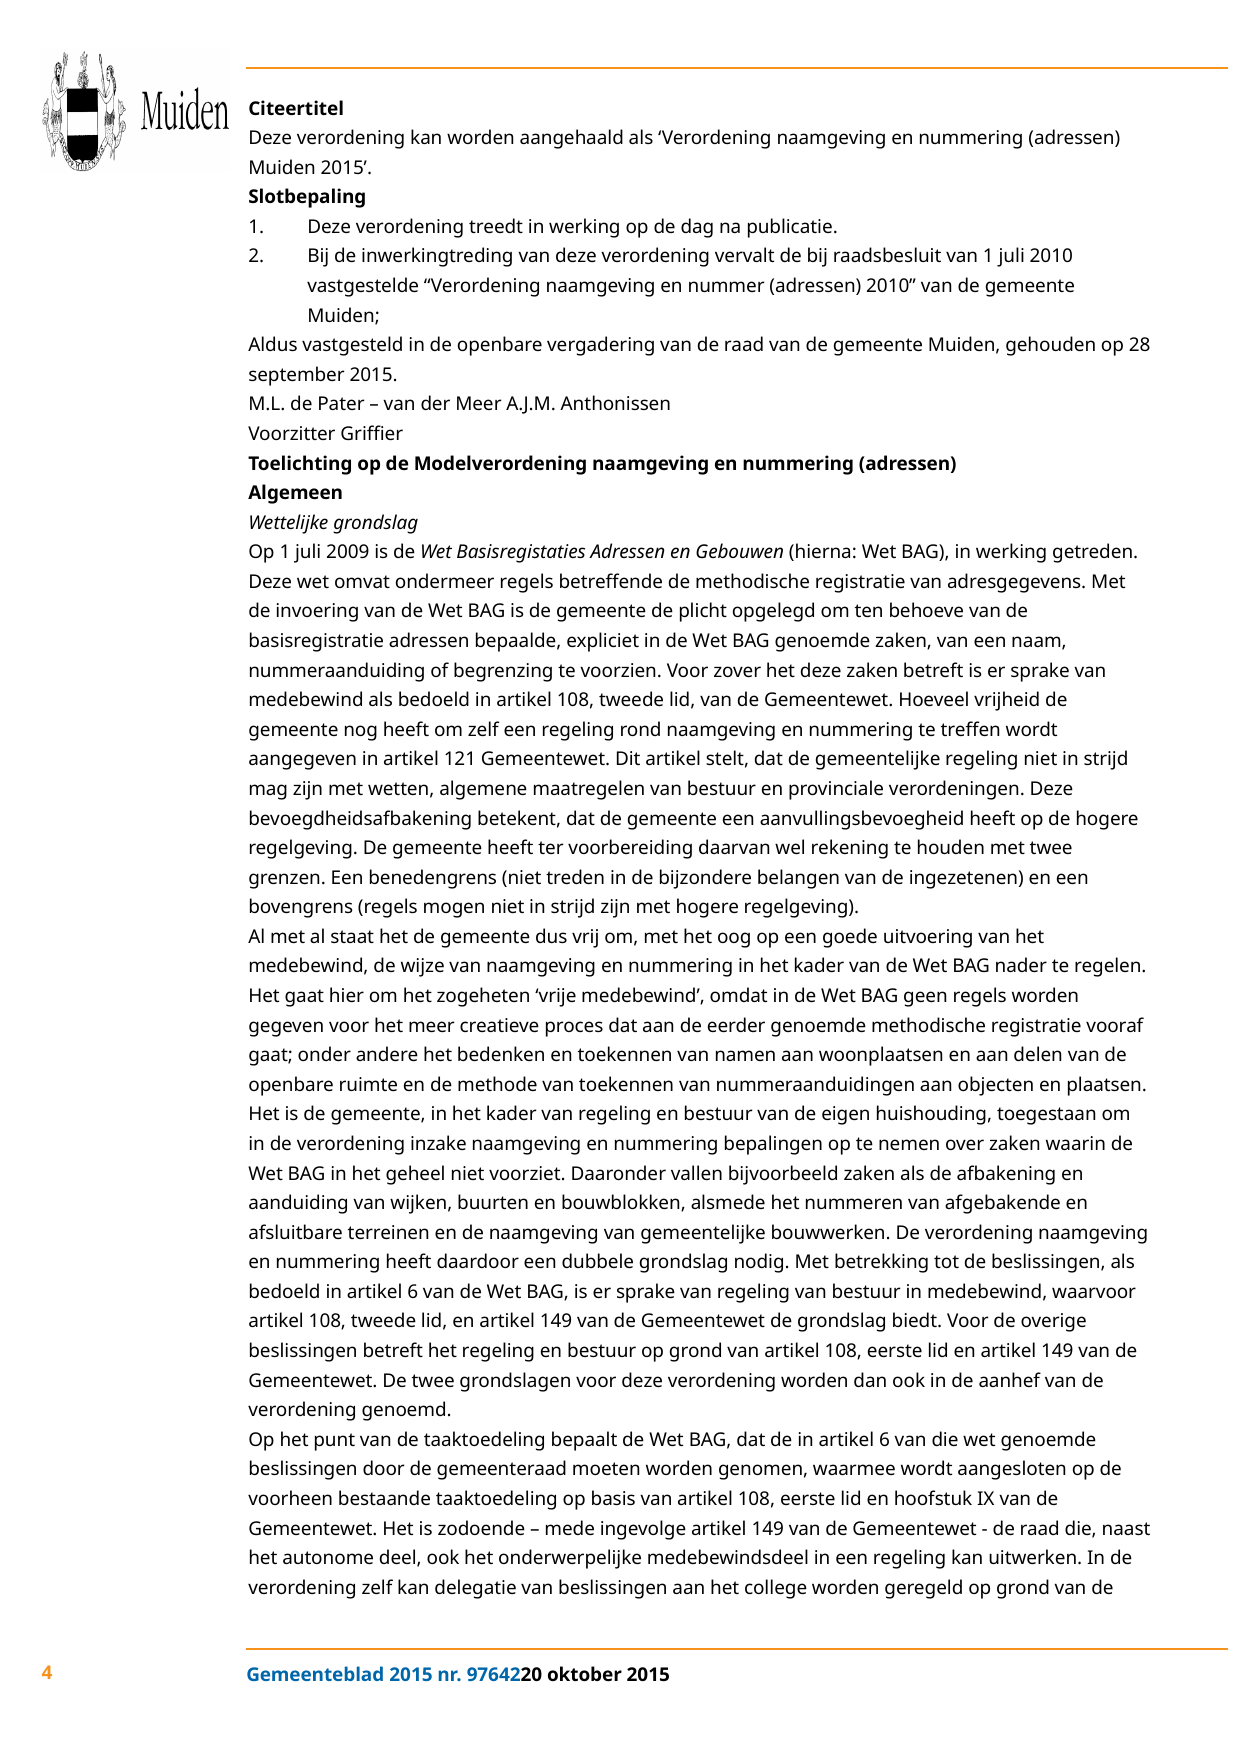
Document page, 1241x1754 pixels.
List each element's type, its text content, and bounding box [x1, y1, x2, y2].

text Wettelijke grondslag [248, 509, 1152, 535]
text Slotbepaling [248, 183, 1152, 209]
picture [41, 47, 231, 172]
text Toelichting op de Modelverordening naamgeving en nummering (adressen) [248, 450, 1152, 476]
text Voorzitter Griffier [248, 420, 1152, 446]
text Al met al staat het de gemeente dus vrij om, met het oog op een goede uitvoering van het medebewind, de wijze van naamgeving en nummering in het kader van de Wet BAG nader te regelen. Het gaat hier om het zogeheten ‘vrije medebewind’, omdat in de Wet BAG geen regels worden gegeven voor het meer creatieve proces dat aan de eerder genoemde methodische registratie vooraf gaat; onder andere het bedenken en toekennen van namen aan woonplaatsen en aan delen van de openbare ruimte en de methode van toekennen van nummeraanduidingen aan objecten en plaatsen. [248, 923, 1152, 1097]
text Algemeen [248, 479, 1152, 505]
text M.L. de Pater – van der Meer A.J.M. Anthonissen [248, 391, 1152, 416]
list Deze verordening treedt in werking op de dag na publicatie. [248, 213, 1152, 239]
text Citeertitel [248, 95, 1152, 121]
text Op het punt van de taaktoedeling bepaalt de Wet BAG, dat de in artikel 6 van die wet genoemde beslissingen door de gemeenteraad moeten worden genomen, waarmee wordt aangesloten op de voorheen bestaande taaktoedeling op basis van artikel 108, eerste lid en hoofstuk IX van de Gemeentewet. Het is zodoende – mede ingevolge artikel 149 van de Gemeentewet - de raad die, naast het autonome deel, ook het onderwerpelijke medebewindsdeel in een regeling kan uitwerken. In de verordening zelf kan delegatie van beslissingen aan het college worden geregeld op grond van de [248, 1426, 1152, 1600]
text Deze verordening kan worden aangehaald als ‘Verordening naamgeving en nummering (adressen) Muiden 2015’. [248, 124, 1152, 180]
list Bij de inwerkingtreding van deze verordening vervalt de bij raadsbesluit van 1 juli 2010 vastgestelde “Verordening naamgeving en nummer (adressen) 2010” van de gemeente Muiden; [248, 243, 1152, 328]
text Het is de gemeente, in het kader van regeling en bestuur van de eigen huishouding, toegestaan om in de verordening inzake naamgeving en nummering bepalingen op te nemen over zaken waarin de Wet BAG in het geheel niet voorziet. Daaronder vallen bijvoorbeeld zaken als de afbakening en aanduiding van wijken, buurten en bouwblokken, alsmede het nummeren van afgebakende en afsluitbare terreinen en de naamgeving van gemeentelijke bouwwerken. De verordening naamgeving en nummering heeft daardoor een dubbele grondslag nodig. Met betrekking tot de beslissingen, als bedoeld in artikel 6 van de Wet BAG, is er sprake van regeling van bestuur in medebewind, waarvoor artikel 108, tweede lid, en artikel 149 van de Gemeentewet de grondslag biedt. Voor de overige beslissingen betreft het regeling en bestuur op grond van artikel 108, eerste lid en artikel 149 van de Gemeentewet. De twee grondslagen voor deze verordening worden dan ook in de aanhef van de verordening genoemd. [248, 1101, 1152, 1422]
text Aldus vastgesteld in de openbare vergadering van de raad van de gemeente Muiden, gehouden op 28 september 2015. [248, 331, 1152, 387]
text Op 1 juli 2009 is de Wet Basisregistaties Adressen en Gebouwen (hierna: Wet BAG), in werking getreden. Deze wet omvat ondermeer regels betreffende de methodische registratie van adresgegevens. Met de invoering van de Wet BAG is de gemeente de plicht opgelegd om ten behoeve van de basisregistratie adressen bepaalde, expliciet in de Wet BAG genoemde zaken, van een naam, nummeraanduiding of begrenzing te voorzien. Voor zover het deze zaken betreft is er sprake van medebewind als bedoeld in artikel 108, tweede lid, van de Gemeentewet. Hoeveel vrijheid de gemeente nog heeft om zelf een regeling rond naamgeving en nummering te treffen wordt aangegeven in artikel 121 Gemeentewet. Dit artikel stelt, dat de gemeentelijke regeling niet in strijd mag zijn met wetten, algemene maatregelen van bestuur en provinciale verordeningen. Deze bevoegdheidsafbakening betekent, dat de gemeente een aanvullingsbevoegheid heeft op de hogere regelgeving. De gemeente heeft ter voorbereiding daarvan wel rekening te houden met twee grenzen. Een benedengrens (niet treden in de bijzondere belangen van de ingezetenen) en een bovengrens (regels mogen niet in strijd zijn met hogere regelgeving). [248, 538, 1152, 919]
